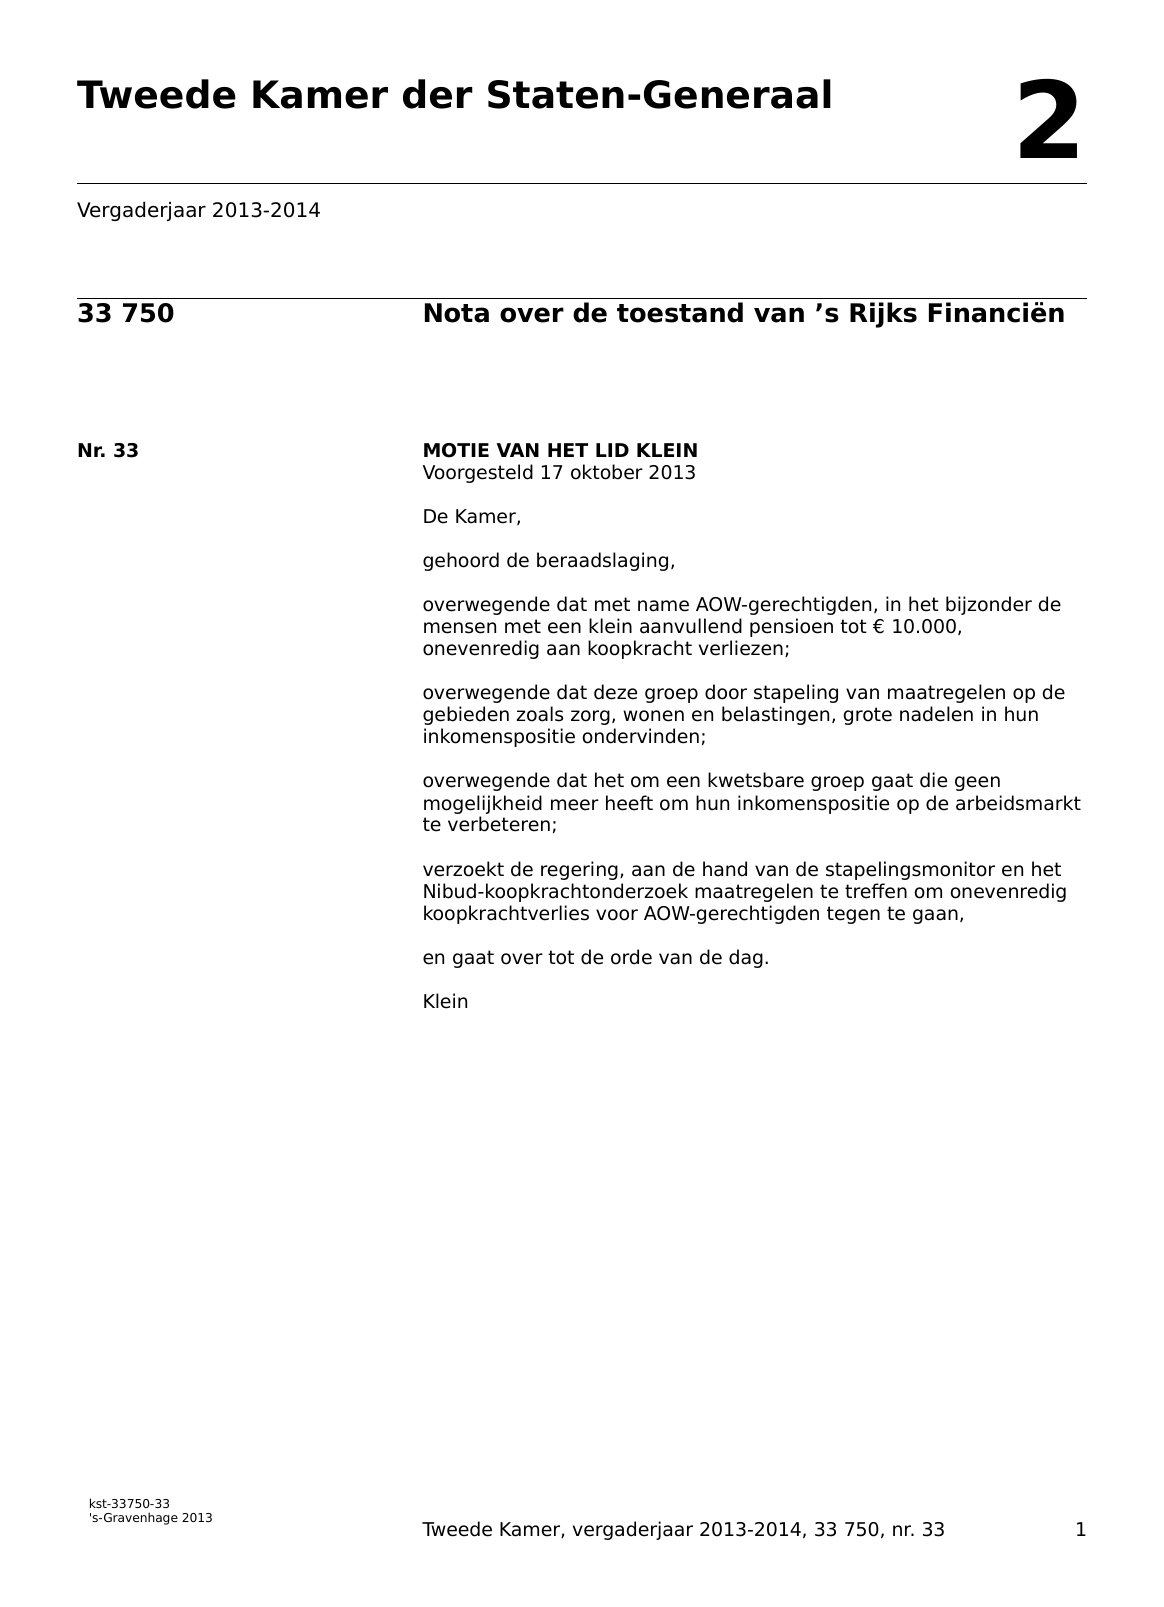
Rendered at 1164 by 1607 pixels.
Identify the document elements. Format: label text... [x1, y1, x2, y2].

table_header Tweede Kamer der Staten-Generaal [77, 59, 886, 183]
text gehoord de beraadslaging, [422, 550, 1087, 572]
text kst-33750-33 [88, 1497, 323, 1511]
text verzoekt de regering, aan de hand van de stapelingsmonitor en het Nibud-koopkrachtonderzoek maatregelen te treffen om onevenredig koopkrachtverlies voor AOW-gerechtigden tegen te gaan, [422, 858, 1087, 924]
text overwegende dat het om een kwetsbare groep gaat die geen mogelijkheid meer heeft om hun inkomenspositie op de arbeidsmarkt te verbeteren; [422, 770, 1087, 836]
table_header 2 [886, 59, 1087, 183]
text Klein [422, 991, 1087, 1013]
text Voorgesteld 17 oktober 2013 [422, 462, 1087, 484]
text 's-Gravenhage 2013 [88, 1511, 323, 1525]
text en gaat over tot de orde van de dag. [422, 947, 1087, 969]
subtitle Nr. 33 MOTIE VAN HET LID KLEIN [77, 440, 1087, 462]
subtitle 33 750 Nota over de toestand van ’s Rijks Financiën [77, 299, 1087, 329]
table_cell Vergaderjaar 2013-2014 [77, 184, 1087, 298]
text De Kamer, [422, 506, 1087, 528]
text overwegende dat met name AOW-gerechtigden, in het bijzonder de mensen met een klein aanvullend pensioen tot € 10.000, onevenredig aan koopkracht verliezen; [422, 594, 1087, 660]
text overwegende dat deze groep door stapeling van maatregelen op de gebieden zoals zorg, wonen en belastingen, grote nadelen in hun inkomenspositie ondervinden; [422, 682, 1087, 748]
